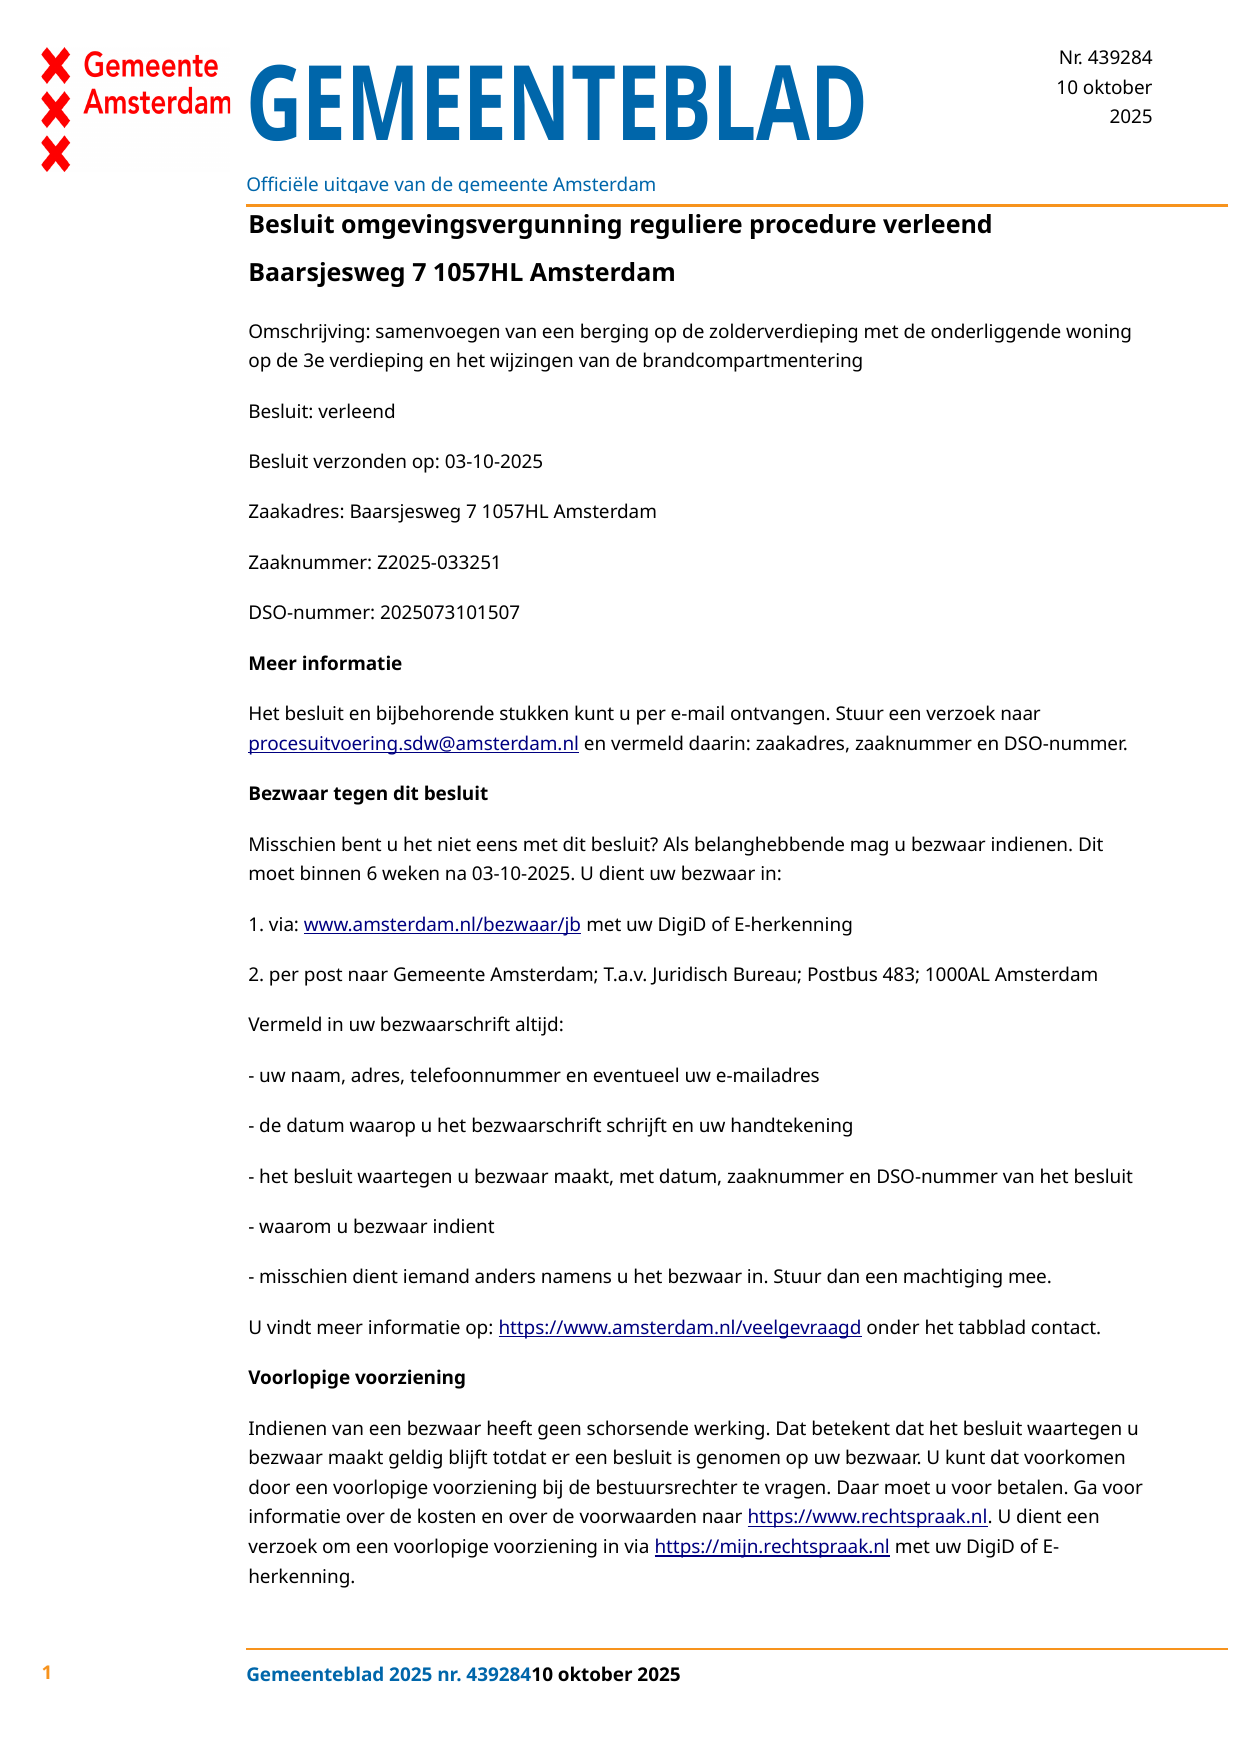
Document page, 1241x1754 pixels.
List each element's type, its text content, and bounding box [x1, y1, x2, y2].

text 1. via: www.amsterdam.nl/bezwaar/jb met uw DigiD of E-herkenning [248, 911, 1152, 937]
text DSO-nummer: 2025073101507 [248, 599, 1152, 625]
text Zaaknummer: Z2025-033251 [248, 549, 1152, 575]
text Besluit verzonden op: 03-10-2025 [248, 448, 1152, 474]
text Vermeld in uw bezwaarschrift altijd: [248, 1012, 1152, 1037]
text - het besluit waartegen u bezwaar maakt, met datum, zaaknummer en DSO-nummer van het besluit [248, 1163, 1152, 1189]
text Meer informatie [248, 650, 1152, 676]
text Misschien bent u het niet eens met dit besluit? Als belanghebbende mag u bezwaar indienen. Dit moet binnen 6 weken na 03-10-2025. U dient uw bezwaar in: [248, 831, 1152, 886]
text - waarom u bezwaar indient [248, 1213, 1152, 1239]
text Besluit: verleend [248, 398, 1152, 424]
text Bezwaar tegen dit besluit [248, 780, 1152, 806]
text U vindt meer informatie op: https://www.amsterdam.nl/veelgevraagd onder het tabblad contact. [248, 1314, 1152, 1340]
text Zaakadres: Baarsjesweg 7 1057HL Amsterdam [248, 499, 1152, 524]
text 2. per post naar Gemeente Amsterdam; T.a.v. Juridisch Bureau; Postbus 483; 1000AL Amsterdam [248, 961, 1152, 987]
text Besluit omgevingsvergunning reguliere procedure verleend Baarsjesweg 7 1057HL Amsterdam [248, 207, 1152, 288]
text Het besluit en bijbehorende stukken kunt u per e-mail ontvangen. Stuur een verzoek naar procesuitvoering.sdw@amsterdam.nl en vermeld daarin: zaakadres, zaaknummer en DSO-nummer. [248, 700, 1152, 756]
picture [41, 47, 231, 172]
text Indienen van een bezwaar heeft geen schorsende werking. Dat betekent dat het besluit waartegen u bezwaar maakt geldig blijft totdat er een besluit is genomen op uw bezwaar. U kunt dat voorkomen door een voorlopige voorziening bij de bestuursrechter te vragen. Daar moet u voor betalen. Ga voor informatie over de kosten en over de voorwaarden naar https://www.rechtspraak.nl. U dient een verzoek om een voorlopige voorziening in via https://mijn.rechtspraak.nl met uw DigiD of E-herkenning. [248, 1415, 1152, 1589]
text - de datum waarop u het bezwaarschrift schrijft en uw handtekening [248, 1112, 1152, 1138]
text - uw naam, adres, telefoonnummer en eventueel uw e-mailadres [248, 1062, 1152, 1088]
text - misschien dient iemand anders namens u het bezwaar in. Stuur dan een machtiging mee. [248, 1264, 1152, 1289]
text Omschrijving: samenvoegen van een berging op de zolderverdieping met de onderliggende woning op de 3e verdieping en het wijzingen van de brandcompartmentering [248, 318, 1152, 373]
text Voorlopige voorziening [248, 1364, 1152, 1390]
